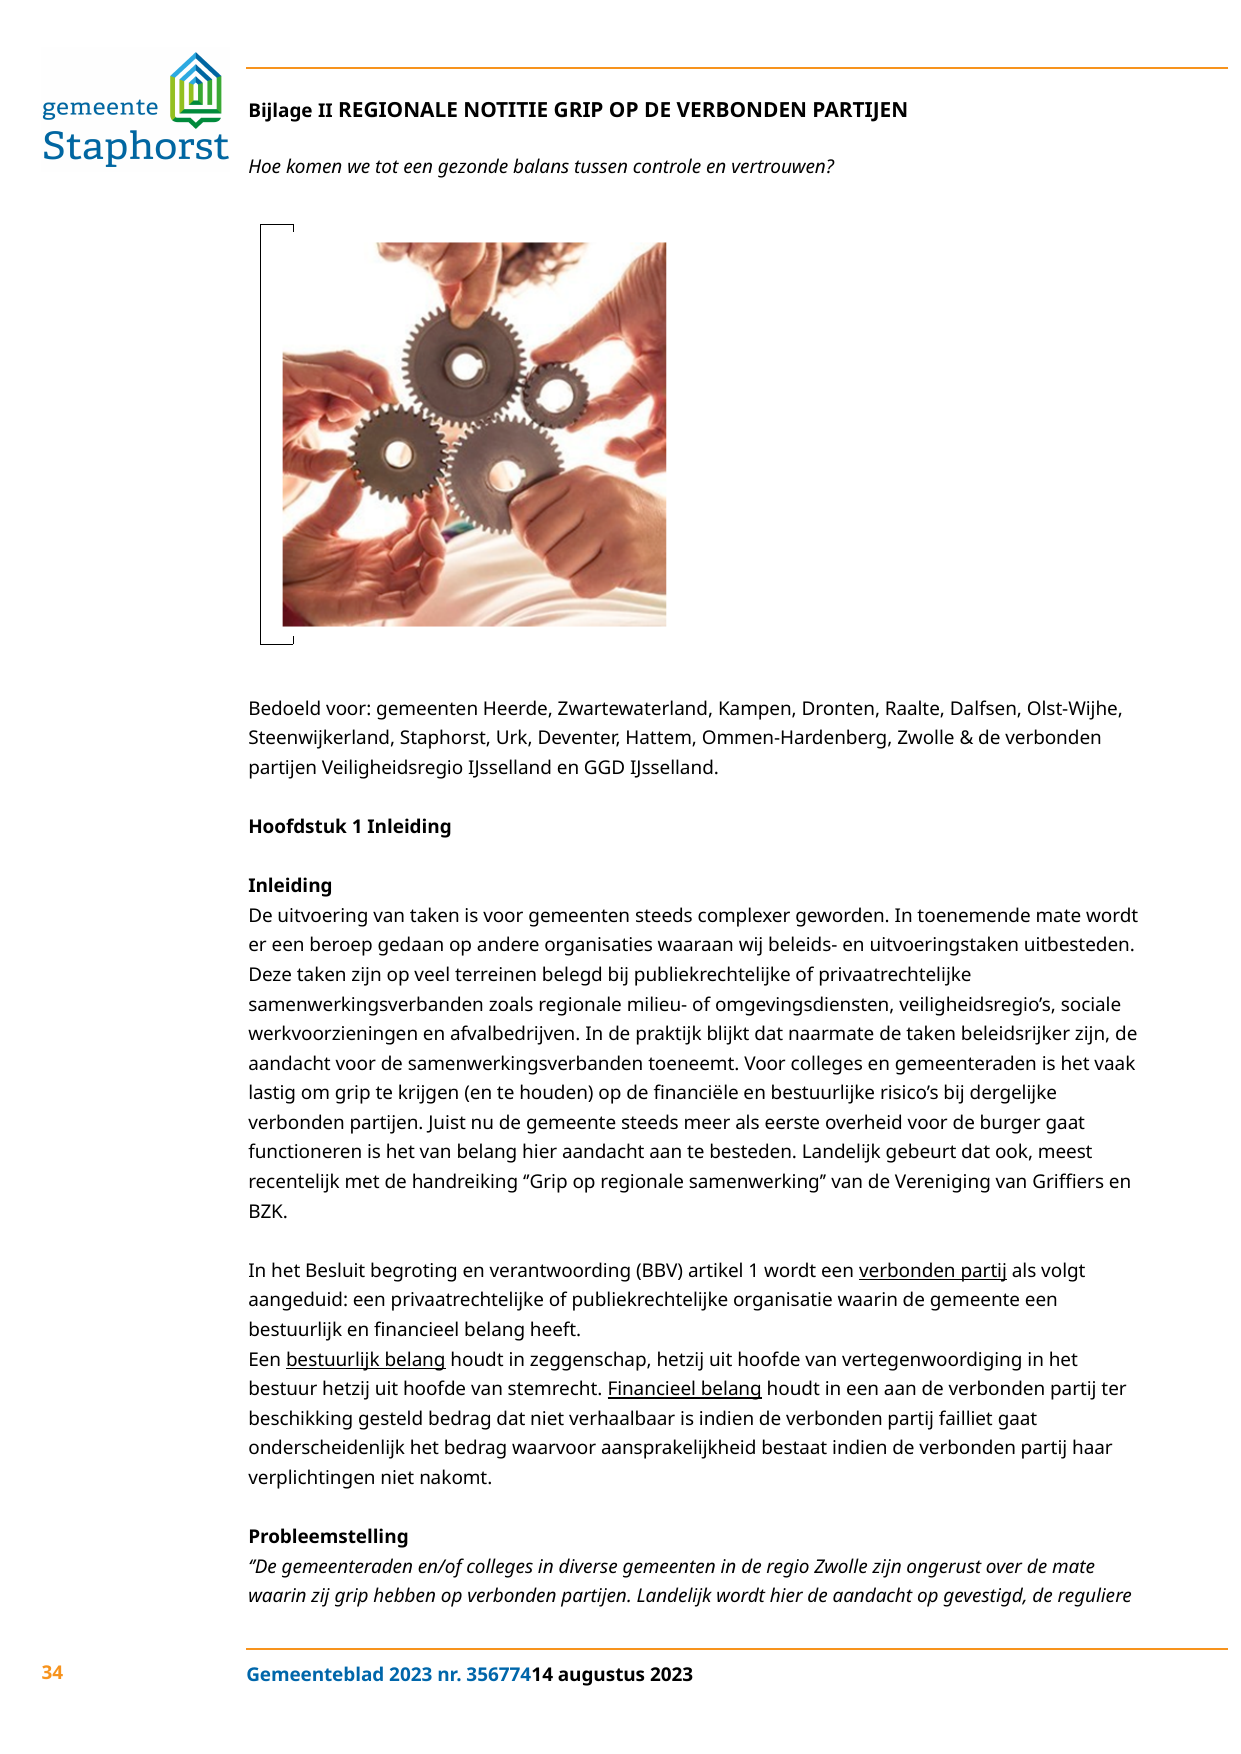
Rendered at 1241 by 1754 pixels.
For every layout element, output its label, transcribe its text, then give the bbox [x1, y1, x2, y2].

picture [41, 47, 231, 172]
picture [268, 232, 682, 636]
text In het Besluit begroting en verantwoording (BBV) artikel 1 wordt een verbonden partij als volgt aangeduid: een privaatrechtelijke of publiekrechtelijke organisatie waarin de gemeente een bestuurlijk en financieel belang heeft. [248, 1257, 1152, 1342]
text Inleiding [248, 872, 1152, 898]
text Hoe komen we tot een gezonde balans tussen controle en vertrouwen? [248, 153, 1152, 179]
text ‘’De gemeenteraden en/of colleges in diverse gemeenten in de regio Zwolle zijn ongerust over de mate waarin zij grip hebben op verbonden partijen. Landelijk wordt hier de aandacht op gevestigd, de reguliere [248, 1553, 1152, 1608]
text Probleemstelling [248, 1523, 1152, 1549]
text Hoofdstuk 1 Inleiding [248, 813, 1152, 839]
text Bedoeld voor: gemeenten Heerde, Zwartewaterland, Kampen, Dronten, Raalte, Dalfsen, Olst-Wijhe, Steenwijkerland, Staphorst, Urk, Deventer, Hattem, Ommen-Hardenberg, Zwolle & de verbonden partijen Veiligheidsregio IJsselland en GGD IJsselland. [248, 695, 1152, 780]
text Bijlage II REGIONALE NOTITIE GRIP OP DE VERBONDEN PARTIJEN [248, 95, 1152, 123]
text De uitvoering van taken is voor gemeenten steeds complexer geworden. In toenemende mate wordt er een beroep gedaan op andere organisaties waaraan wij beleids- en uitvoeringstaken uitbesteden. Deze taken zijn op veel terreinen belegd bij publiekrechtelijke of privaatrechtelijke samenwerkingsverbanden zoals regionale milieu- of omgevingsdiensten, veiligheidsregio’s, sociale werkvoorzieningen en afvalbedrijven. In de praktijk blijkt dat naarmate de taken beleidsrijker zijn, de aandacht voor de samenwerkingsverbanden toeneemt. Voor colleges en gemeenteraden is het vaak lastig om grip te krijgen (en te houden) op de financiële en bestuurlijke risico’s bij dergelijke verbonden partijen. Juist nu de gemeente steeds meer als eerste overheid voor de burger gaat functioneren is het van belang hier aandacht aan te besteden. Landelijk gebeurt dat ook, meest recentelijk met de handreiking ‘’Grip op regionale samenwerking’’ van de Vereniging van Griffiers en BZK. [248, 902, 1152, 1224]
text Een bestuurlijk belang houdt in zeggenschap, hetzij uit hoofde van vertegenwoordiging in het bestuur hetzij uit hoofde van stemrecht. Financieel belang houdt in een aan de verbonden partij ter beschikking gesteld bedrag dat niet verhaalbaar is indien de verbonden partij failliet gaat onderscheidenlijk het bedrag waarvoor aansprakelijkheid bestaat indien de verbonden partij haar verplichtingen niet nakomt. [248, 1346, 1152, 1490]
